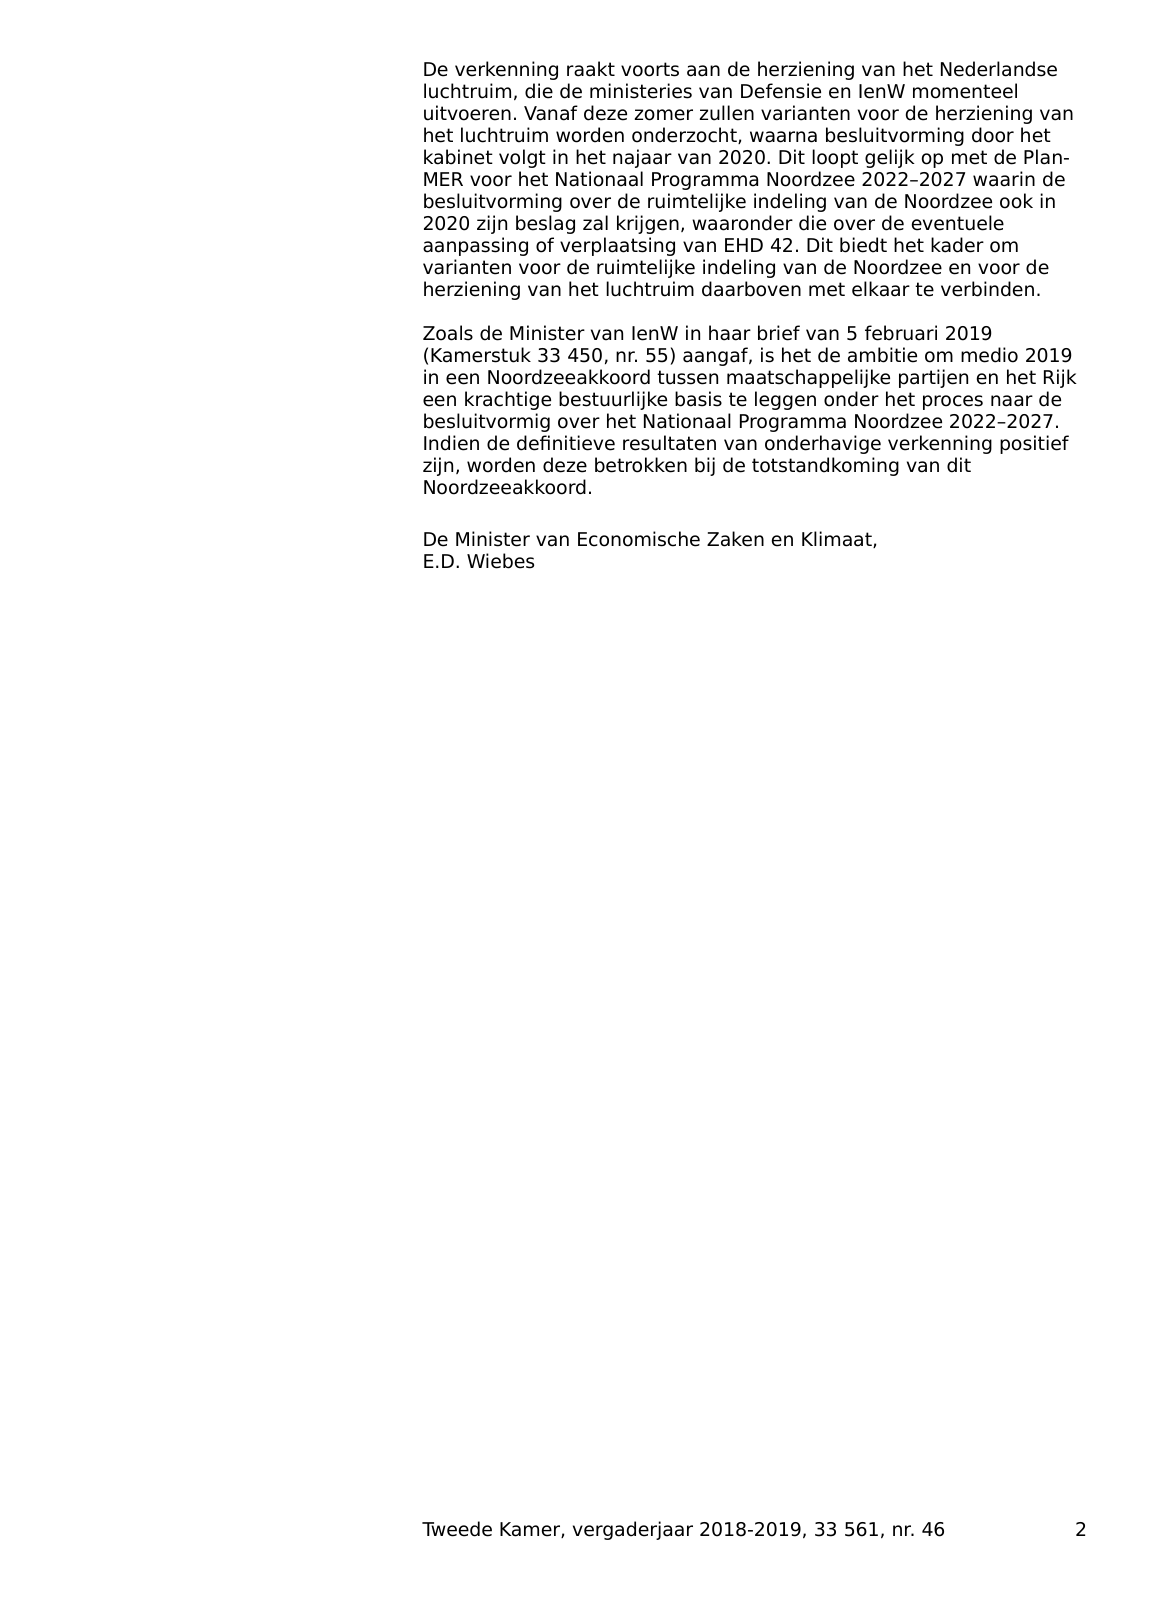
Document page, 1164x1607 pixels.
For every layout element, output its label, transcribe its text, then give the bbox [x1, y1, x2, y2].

text Zoals de Minister van IenW in haar brief van 5 februari 2019 (Kamerstuk 33 450, nr. 55) aangaf, is het de ambitie om medio 2019 in een Noordzeeakkoord tussen maatschappelijke partijen en het Rijk een krachtige bestuurlijke basis te leggen onder het proces naar de besluitvormig over het Nationaal Programma Noordzee 2022–2027. Indien de definitieve resultaten van onderhavige verkenning positief zijn, worden deze betrokken bij de totstandkoming van dit Noordzeeakkoord. [422, 323, 1087, 499]
text De verkenning raakt voorts aan de herziening van het Nederlandse luchtruim, die de ministeries van Defensie en IenW momenteel uitvoeren. Vanaf deze zomer zullen varianten voor de herziening van het luchtruim worden onderzocht, waarna besluitvorming door het kabinet volgt in het najaar van 2020. Dit loopt gelijk op met de Plan-MER voor het Nationaal Programma Noordzee 2022–2027 waarin de besluitvorming over de ruimtelijke indeling van de Noordzee ook in 2020 zijn beslag zal krijgen, waaronder die over de eventuele aanpassing of verplaatsing van EHD 42. Dit biedt het kader om varianten voor de ruimtelijke indeling van de Noordzee en voor de herziening van het luchtruim daarboven met elkaar te verbinden. [422, 59, 1087, 301]
text De Minister van Economische Zaken en Klimaat, E.D. Wiebes [422, 529, 1087, 573]
